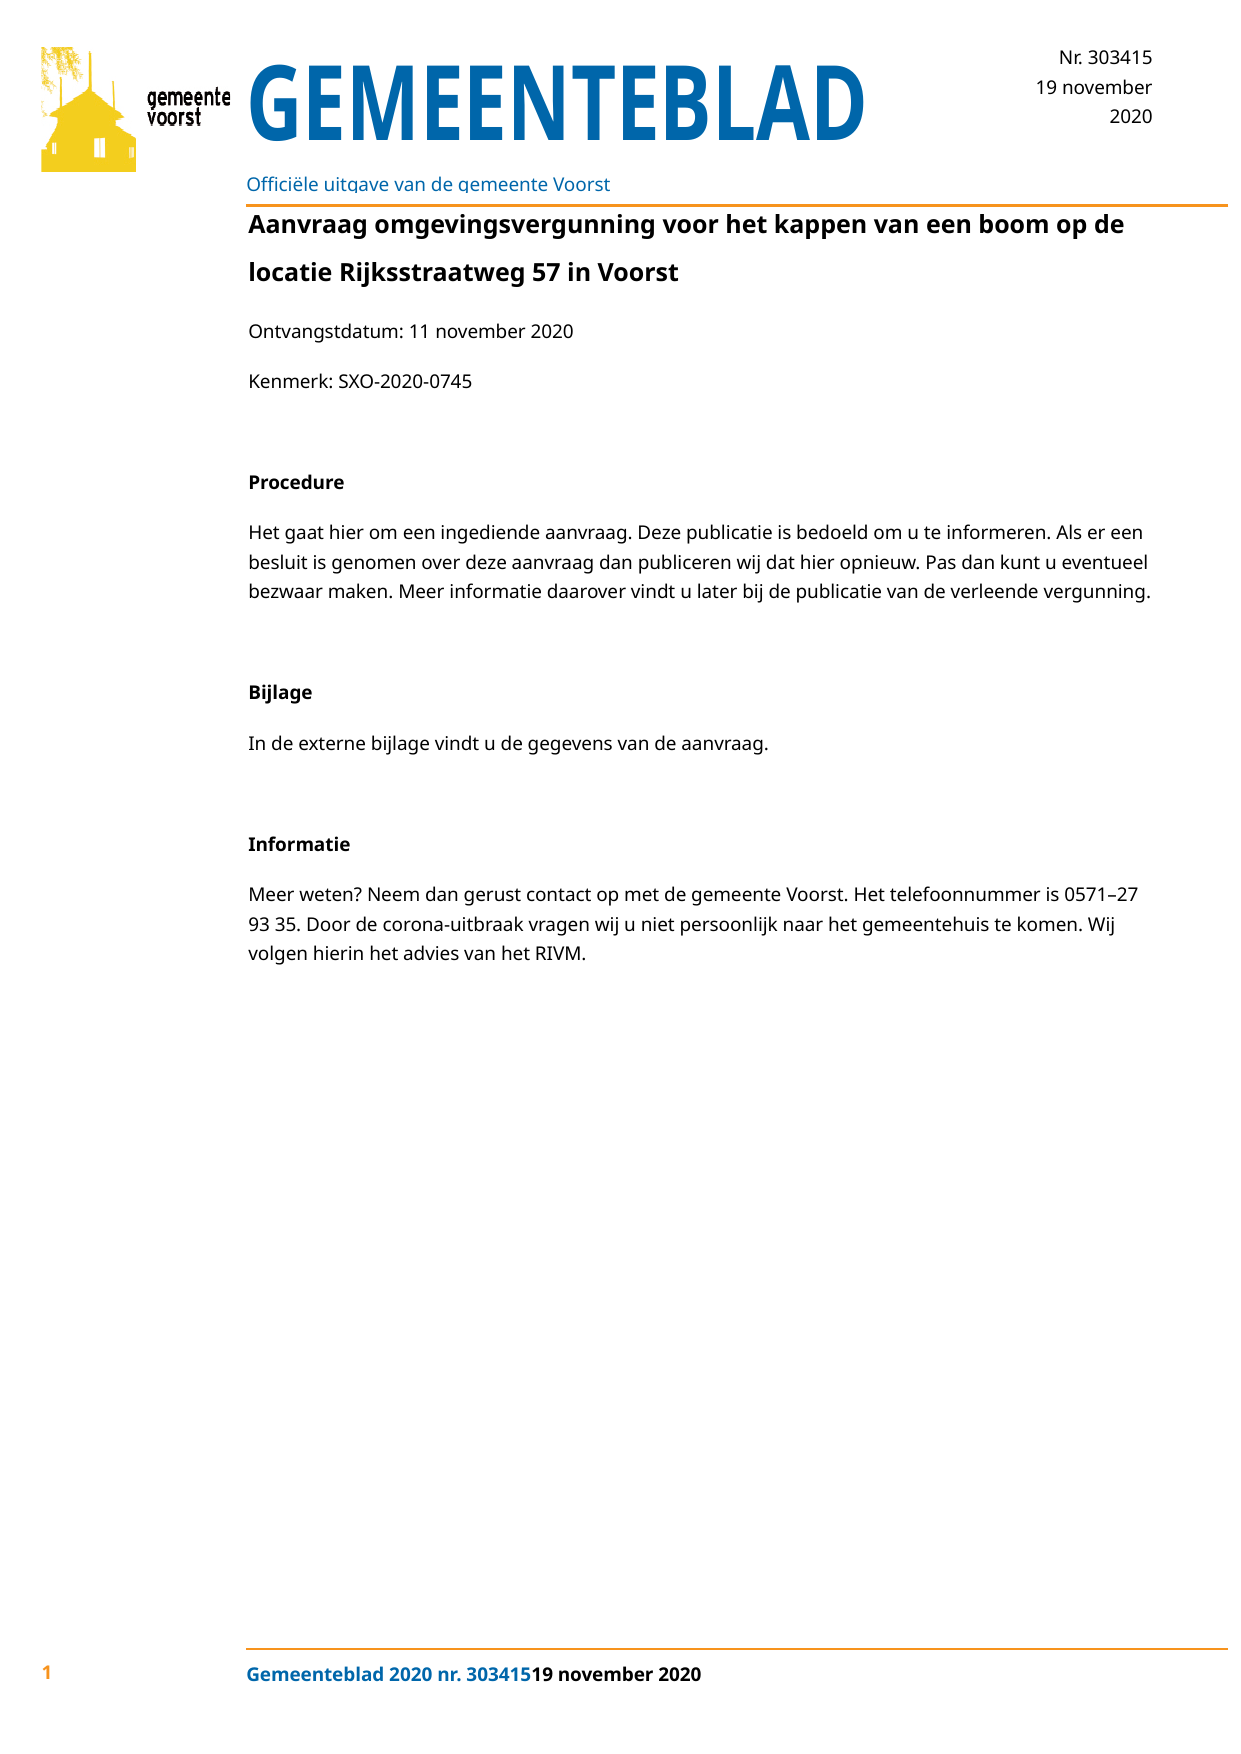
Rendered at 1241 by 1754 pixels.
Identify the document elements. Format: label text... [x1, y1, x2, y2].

picture [41, 47, 231, 172]
text Informatie [248, 831, 1152, 857]
text Meer weten? Neem dan gerust contact op met de gemeente Voorst. Het telefoonnummer is 0571–27 93 35. Door de corona-uitbraak vragen wij u niet persoonlijk naar het gemeentehuis te komen. Wij volgen hierin het advies van het RIVM. [248, 881, 1152, 966]
text Aanvraag omgevingsvergunning voor het kappen van een boom op de locatie Rijksstraatweg 57 in Voorst [248, 207, 1152, 288]
text Procedure [248, 469, 1152, 495]
text Kenmerk: SXO-2020-0745 [248, 368, 1152, 394]
text Het gaat hier om een ingediende aanvraag. Deze publicatie is bedoeld om u te informeren. Als er een besluit is genomen over deze aanvraag dan publiceren wij dat hier opnieuw. Pas dan kunt u eventueel bezwaar maken. Meer informatie daarover vindt u later bij de publicatie van de verleende vergunning. [248, 519, 1152, 604]
text Ontvangstdatum: 11 november 2020 [248, 318, 1152, 344]
text In de externe bijlage vindt u de gegevens van de aanvraag. [248, 730, 1152, 756]
text Bijlage [248, 679, 1152, 705]
